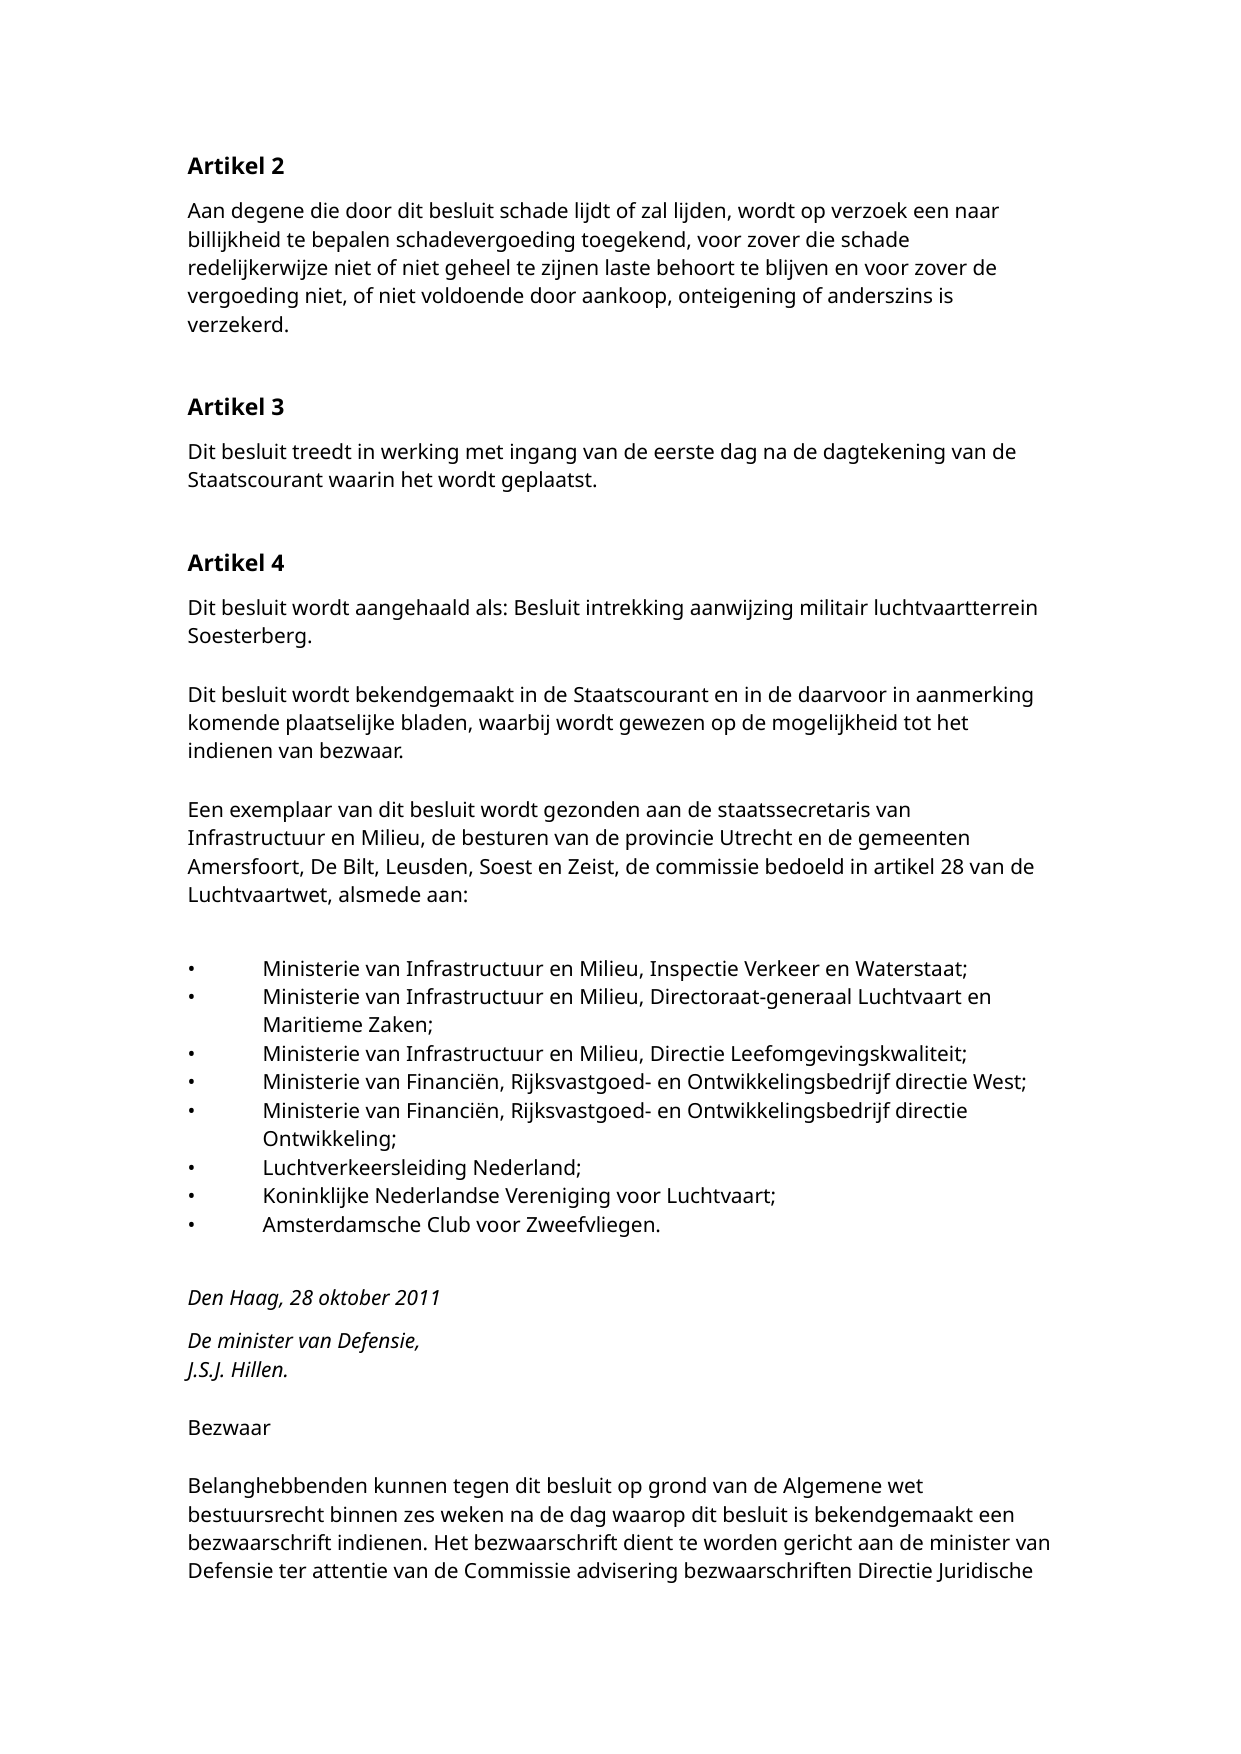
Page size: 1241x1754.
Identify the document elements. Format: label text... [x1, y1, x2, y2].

text De minister van Defensie, [187, 1327, 1053, 1355]
text Dit besluit treedt in werking met ingang van de eerste dag na de dagtekening van de Staatscourant waarin het wordt geplaatst. [187, 437, 1053, 494]
subtitle Artikel 2 [187, 150, 1053, 181]
list Ministerie van Financiën, Rijksvastgoed- en Ontwikkelingsbedrijf directie Ontwikkeling; [187, 1096, 1053, 1153]
list Luchtverkeersleiding Nederland; [187, 1153, 1053, 1181]
list Koninklijke Nederlandse Vereniging voor Luchtvaart; [187, 1181, 1053, 1210]
list Ministerie van Infrastructuur en Milieu, Inspectie Verkeer en Waterstaat; [187, 954, 1053, 982]
text Een exemplaar van dit besluit wordt gezonden aan de staatssecretaris van Infrastructuur en Milieu, de besturen van de provincie Utrecht en de gemeenten Amersfoort, De Bilt, Leusden, Soest en Zeist, de commissie bedoeld in artikel 28 van de Luchtvaartwet, alsmede aan: [187, 795, 1053, 909]
text Den Haag, 28 oktober 2011 [187, 1283, 1053, 1312]
text Dit besluit wordt aangehaald als: Besluit intrekking aanwijzing militair luchtvaartterrein Soesterberg. [187, 593, 1053, 650]
list Ministerie van Financiën, Rijksvastgoed- en Ontwikkelingsbedrijf directie West; [187, 1067, 1053, 1096]
text Dit besluit wordt bekendgemaakt in de Staatscourant en in de daarvoor in aanmerking komende plaatselijke bladen, waarbij wordt gewezen op de mogelijkheid tot het indienen van bezwaar. [187, 680, 1053, 765]
list Ministerie van Infrastructuur en Milieu, Directie Leefomgevingskwaliteit; [187, 1039, 1053, 1067]
text Aan degene die door dit besluit schade lijdt of zal lijden, wordt op verzoek een naar billijkheid te bepalen schadevergoeding toegekend, voor zover die schade redelijkerwijze niet of niet geheel te zijnen laste behoort te blijven en voor zover de vergoeding niet, of niet voldoende door aankoop, onteigening of anderszins is verzekerd. [187, 196, 1053, 338]
list Ministerie van Infrastructuur en Milieu, Directoraat-generaal Luchtvaart en Maritieme Zaken; [187, 982, 1053, 1039]
list Amsterdamsche Club voor Zweefvliegen. [187, 1210, 1053, 1238]
text Belanghebbenden kunnen tegen dit besluit op grond van de Algemene wet bestuursrecht binnen zes weken na de dag waarop dit besluit is bekendgemaakt een bezwaarschrift indienen. Het bezwaarschrift dient te worden gericht aan de minister van Defensie ter attentie van de Commissie advisering bezwaarschriften Directie Juridische [187, 1471, 1053, 1585]
subtitle Artikel 4 [187, 547, 1053, 578]
text J.S.J. Hillen. [187, 1355, 1053, 1383]
subtitle Artikel 3 [187, 391, 1053, 422]
text Bezwaar [187, 1413, 1053, 1442]
